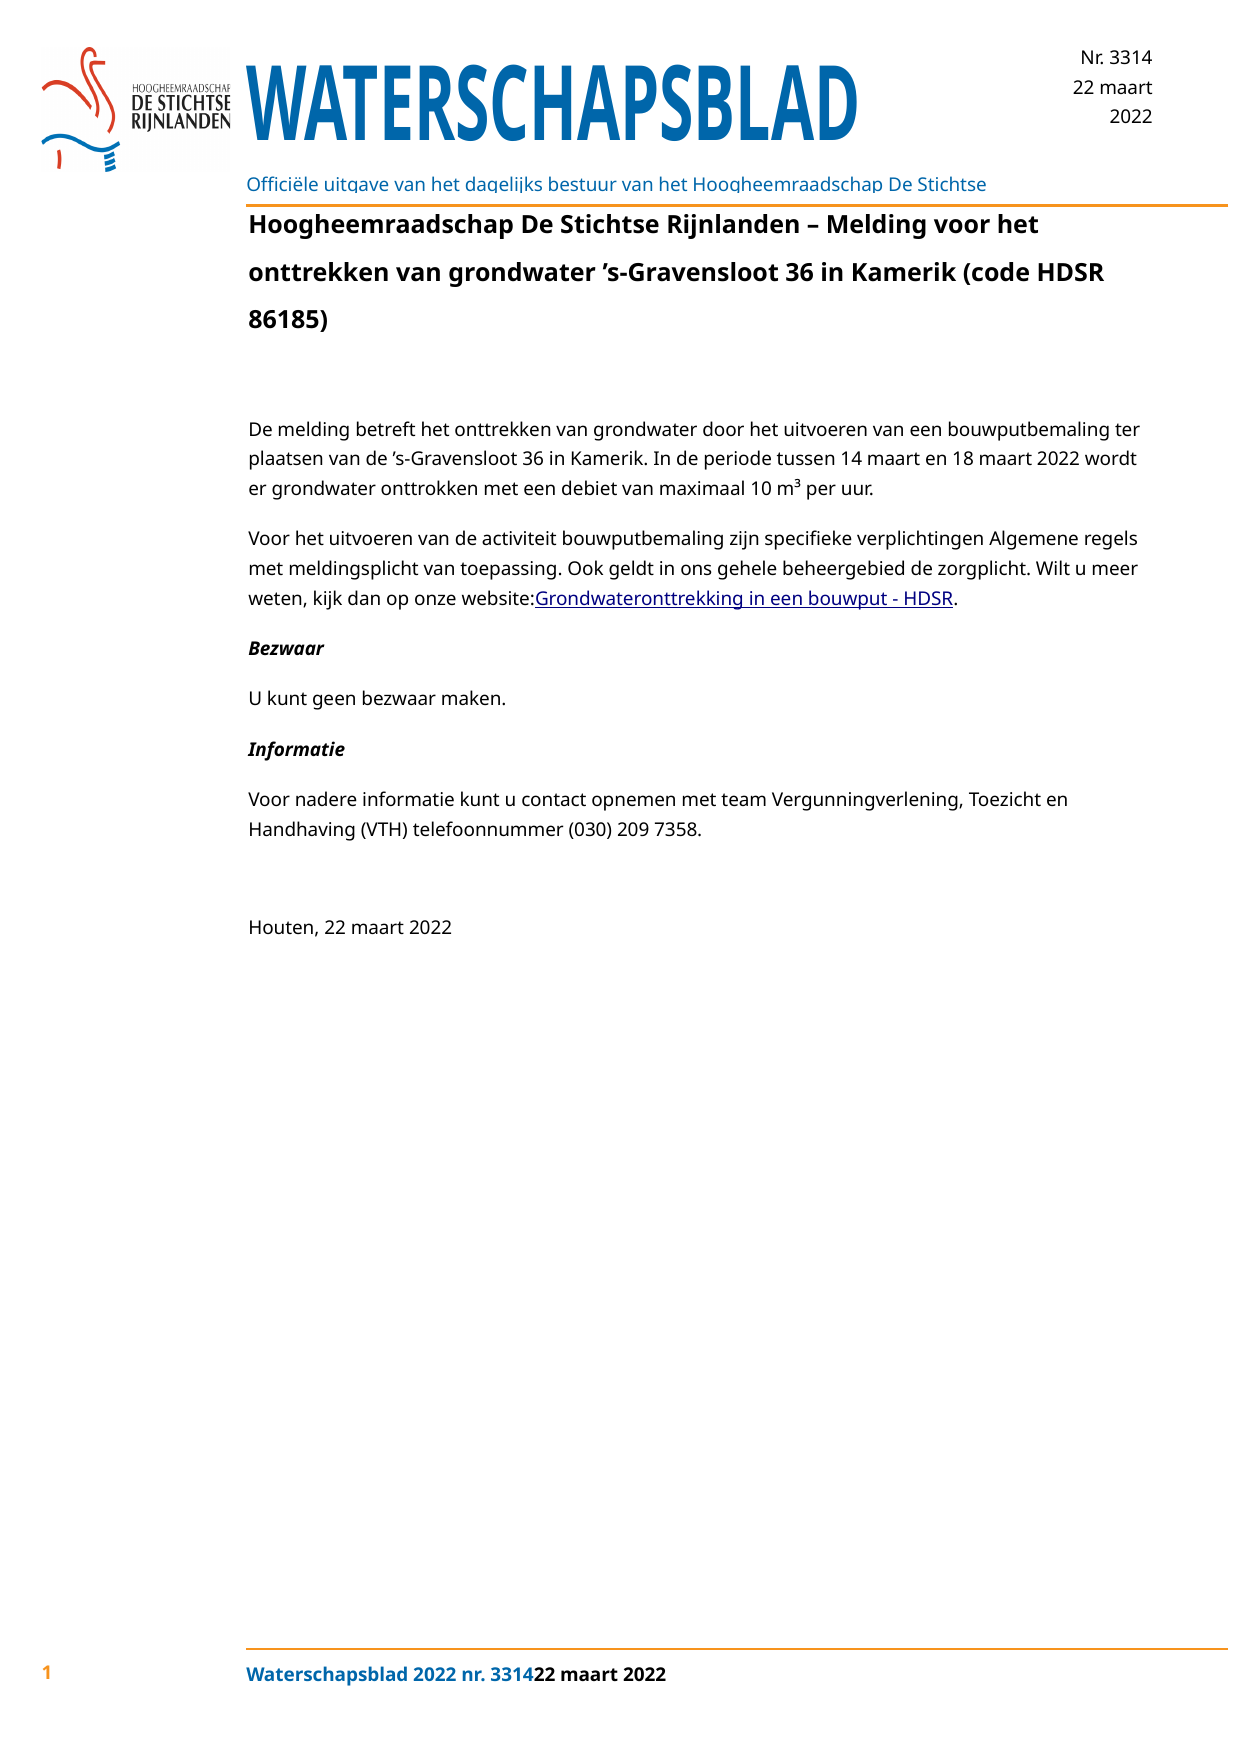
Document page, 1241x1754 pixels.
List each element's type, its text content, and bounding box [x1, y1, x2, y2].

text Voor nadere informatie kunt u contact opnemen met team Vergunningverlening, Toezicht en Handhaving (VTH) telefoonnummer (030) 209 7358. [248, 786, 1152, 842]
text Voor het uitvoeren van de activiteit bouwputbemaling zijn specifieke verplichtingen Algemene regels met meldingsplicht van toepassing. Ook geldt in ons gehele beheergebied de zorgplicht. Wilt u meer weten, kijk dan op onze website:Grondwateronttrekking in een bouwput - HDSR. [248, 526, 1152, 610]
text De melding betreft het onttrekken van grondwater door het uitvoeren van een bouwputbemaling ter plaatsen van de ’s-Gravensloot 36 in Kamerik. In de periode tussen 14 maart en 18 maart 2022 wordt er grondwater onttrokken met een debiet van maximaal 10 m³ per uur. [248, 416, 1152, 501]
text U kunt geen bezwaar maken. [248, 686, 1152, 711]
picture [41, 47, 231, 172]
text Houten, 22 maart 2022 [248, 914, 1152, 940]
text Bezwaar [248, 635, 1152, 661]
text Informatie [248, 736, 1152, 762]
text Hoogheemraadschap De Stichtse Rijnlanden – Melding voor het onttrekken van grondwater ’s-Gravensloot 36 in Kamerik (code HDSR 86185) [248, 207, 1152, 336]
